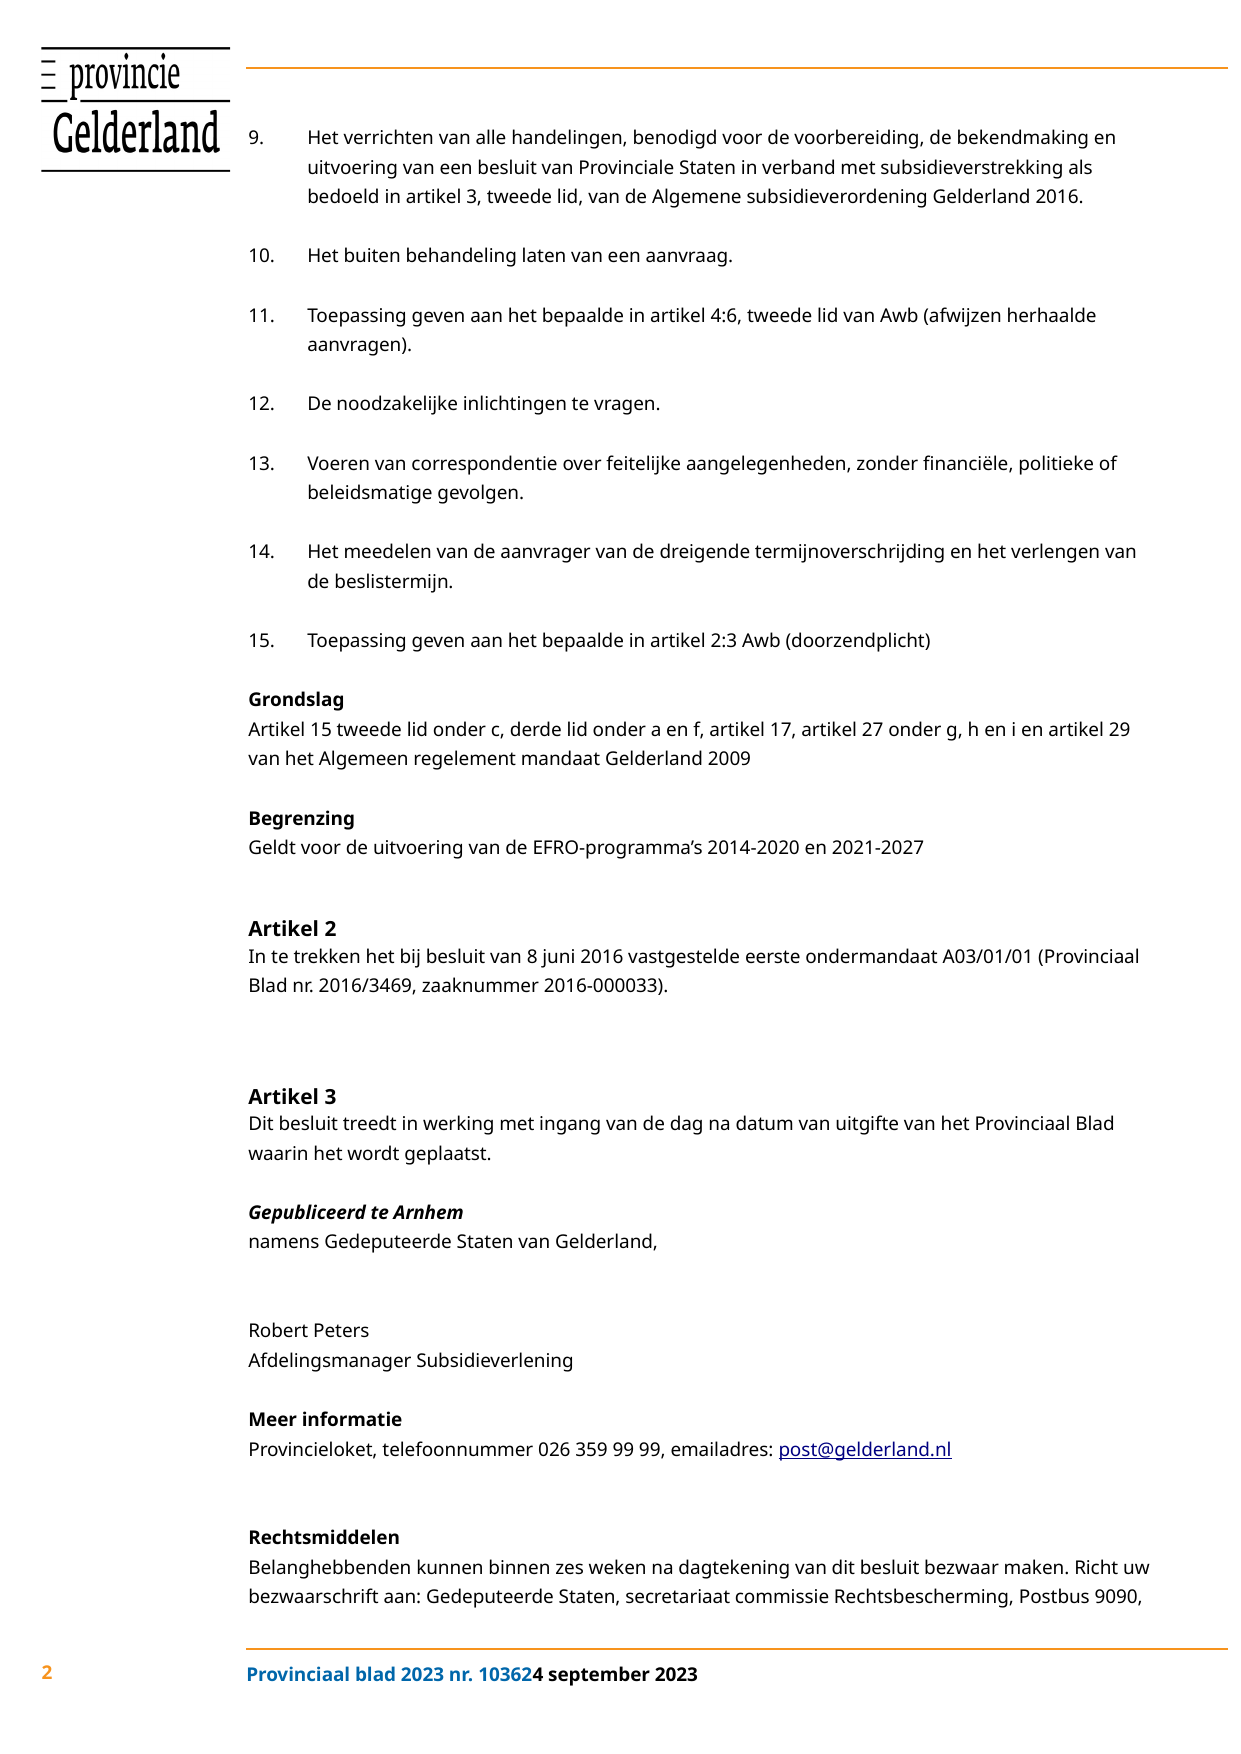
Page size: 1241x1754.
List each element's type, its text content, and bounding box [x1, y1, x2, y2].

text Dit besluit treedt in werking met ingang van de dag na datum van uitgifte van het Provinciaal Blad waarin het wordt geplaatst. [248, 1110, 1152, 1166]
picture [41, 47, 231, 172]
text Gepubliceerd te Arnhem [248, 1199, 1152, 1225]
text Belanghebbenden kunnen binnen zes weken na dagtekening van dit besluit bezwaar maken. Richt uw bezwaarschrift aan: Gedeputeerde Staten, secretariaat commissie Rechtsbescherming, Postbus 9090, [248, 1554, 1152, 1609]
list Het buiten behandeling laten van een aanvraag. [248, 243, 1152, 268]
text In te trekken het bij besluit van 8 juni 2016 vastgestelde eerste ondermandaat A03/01/01 (Provinciaal Blad nr. 2016/3469, zaaknummer 2016-000033). [248, 943, 1152, 998]
text Afdelingsmanager Subsidieverlening [248, 1347, 1152, 1373]
list Het verrichten van alle handelingen, benodigd voor de voorbereiding, de bekendmaking en uitvoering van een besluit van Provinciale Staten in verband met subsidieverstrekking als bedoeld in artikel 3, tweede lid, van de Algemene subsidieverordening Gelderland 2016. [248, 124, 1152, 209]
text Meer informatie [248, 1406, 1152, 1432]
text Begrenzing [248, 805, 1152, 831]
text Geldt voor de uitvoering van de EFRO-programma’s 2014-2020 en 2021-2027 [248, 834, 1152, 860]
list Het meedelen van de aanvrager van de dreigende termijnoverschrijding en het verlengen van de beslistermijn. [248, 538, 1152, 594]
text Provincieloket, telefoonnummer 026 359 99 99, emailadres: post@gelderland.nl [248, 1436, 1152, 1462]
list Toepassing geven aan het bepaalde in artikel 4:6, tweede lid van Awb (afwijzen herhaalde aanvragen). [248, 302, 1152, 357]
list De noodzakelijke inlichtingen te vragen. [248, 391, 1152, 416]
list Voeren van correspondentie over feitelijke aangelegenheden, zonder financiële, politieke of beleidsmatige gevolgen. [248, 450, 1152, 505]
text Robert Peters [248, 1317, 1152, 1343]
text Artikel 3 [248, 1082, 1152, 1110]
text Rechtsmiddelen [248, 1524, 1152, 1550]
text Grondslag [248, 686, 1152, 712]
text Artikel 2 [248, 914, 1152, 943]
text Artikel 15 tweede lid onder c, derde lid onder a en f, artikel 17, artikel 27 onder g, h en i en artikel 29 van het Algemeen regelement mandaat Gelderland 2009 [248, 716, 1152, 771]
text namens Gedeputeerde Staten van Gelderland, [248, 1229, 1152, 1254]
list Toepassing geven aan het bepaalde in artikel 2:3 Awb (doorzendplicht) [248, 627, 1152, 653]
